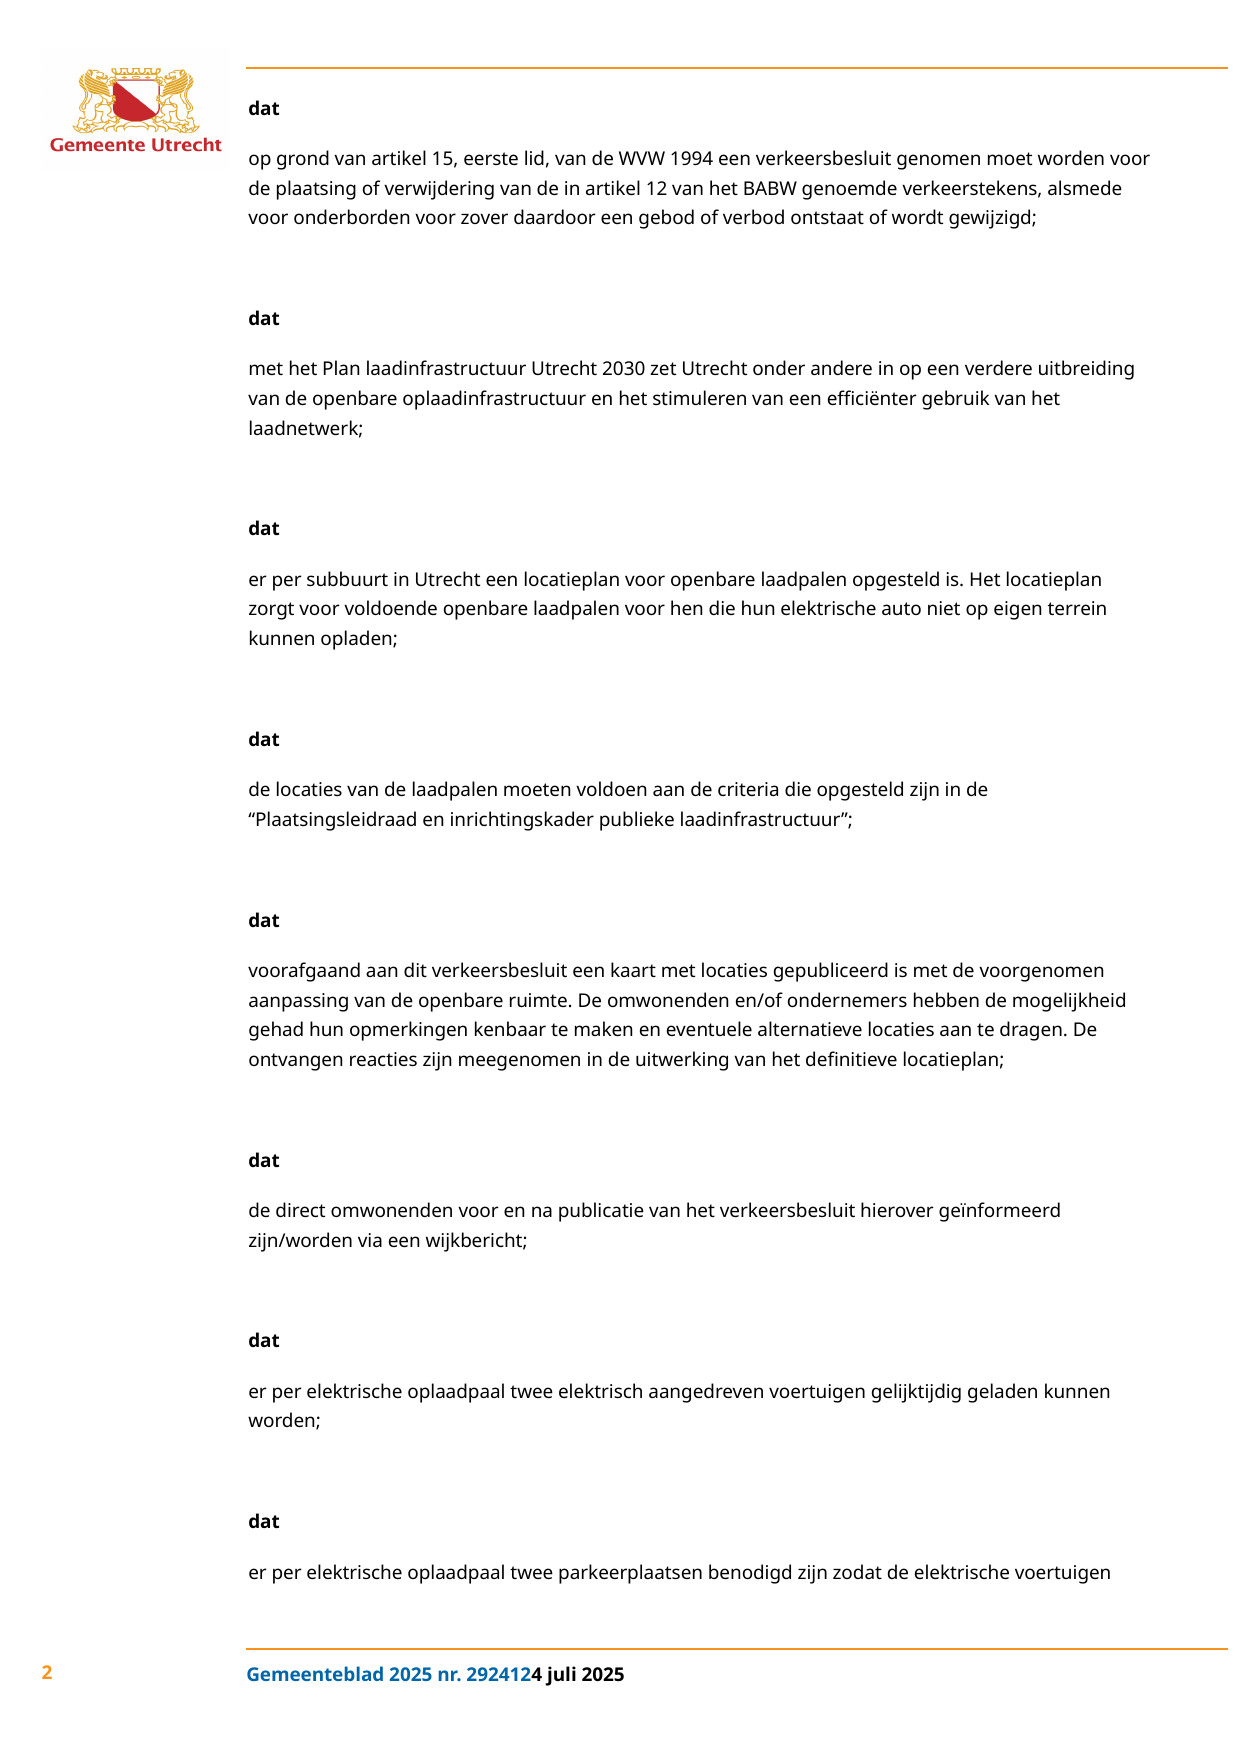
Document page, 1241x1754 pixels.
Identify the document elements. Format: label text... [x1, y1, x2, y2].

text er per subbuurt in Utrecht een locatieplan voor openbare laadpalen opgesteld is. Het locatieplan zorgt voor voldoende openbare laadpalen voor hen die hun elektrische auto niet op eigen terrein kunnen opladen; [248, 566, 1152, 651]
text er per elektrische oplaadpaal twee parkeerplaatsen benodigd zijn zodat de elektrische voertuigen [248, 1559, 1152, 1585]
text de direct omwonenden voor en na publicatie van het verkeersbesluit hierover geïnformeerd zijn/worden via een wijkbericht; [248, 1197, 1152, 1253]
text dat [248, 726, 1152, 752]
text voorafgaand aan dit verkeersbesluit een kaart met locaties gepubliceerd is met de voorgenomen aanpassing van de openbare ruimte. De omwonenden en/of ondernemers hebben de mogelijkheid gehad hun opmerkingen kenbaar te maken en eventuele alternatieve locaties aan te dragen. De ontvangen reacties zijn meegenomen in de uitwerking van het definitieve locatieplan; [248, 957, 1152, 1072]
text dat [248, 516, 1152, 541]
text dat [248, 305, 1152, 331]
text er per elektrische oplaadpaal twee elektrisch aangedreven voertuigen gelijktijdig geladen kunnen worden; [248, 1378, 1152, 1433]
text dat [248, 1328, 1152, 1353]
text met het Plan laadinfrastructuur Utrecht 2030 zet Utrecht onder andere in op een verdere uitbreiding van de openbare oplaadinfrastructuur en het stimuleren van een efficiënter gebruik van het laadnetwerk; [248, 356, 1152, 441]
text dat [248, 1508, 1152, 1534]
text dat [248, 907, 1152, 933]
text dat [248, 95, 1152, 121]
text op grond van artikel 15, eerste lid, van de WVW 1994 een verkeersbesluit genomen moet worden voor de plaatsing of verwijdering van de in artikel 12 van het BABW genoemde verkeerstekens, alsmede voor onderborden voor zover daardoor een gebod of verbod ontstaat of wordt gewijzigd; [248, 145, 1152, 230]
picture [41, 47, 231, 172]
text de locaties van de laadpalen moeten voldoen aan de criteria die opgesteld zijn in de “Plaatsingsleidraad en inrichtingskader publieke laadinfrastructuur”; [248, 776, 1152, 832]
text dat [248, 1147, 1152, 1173]
